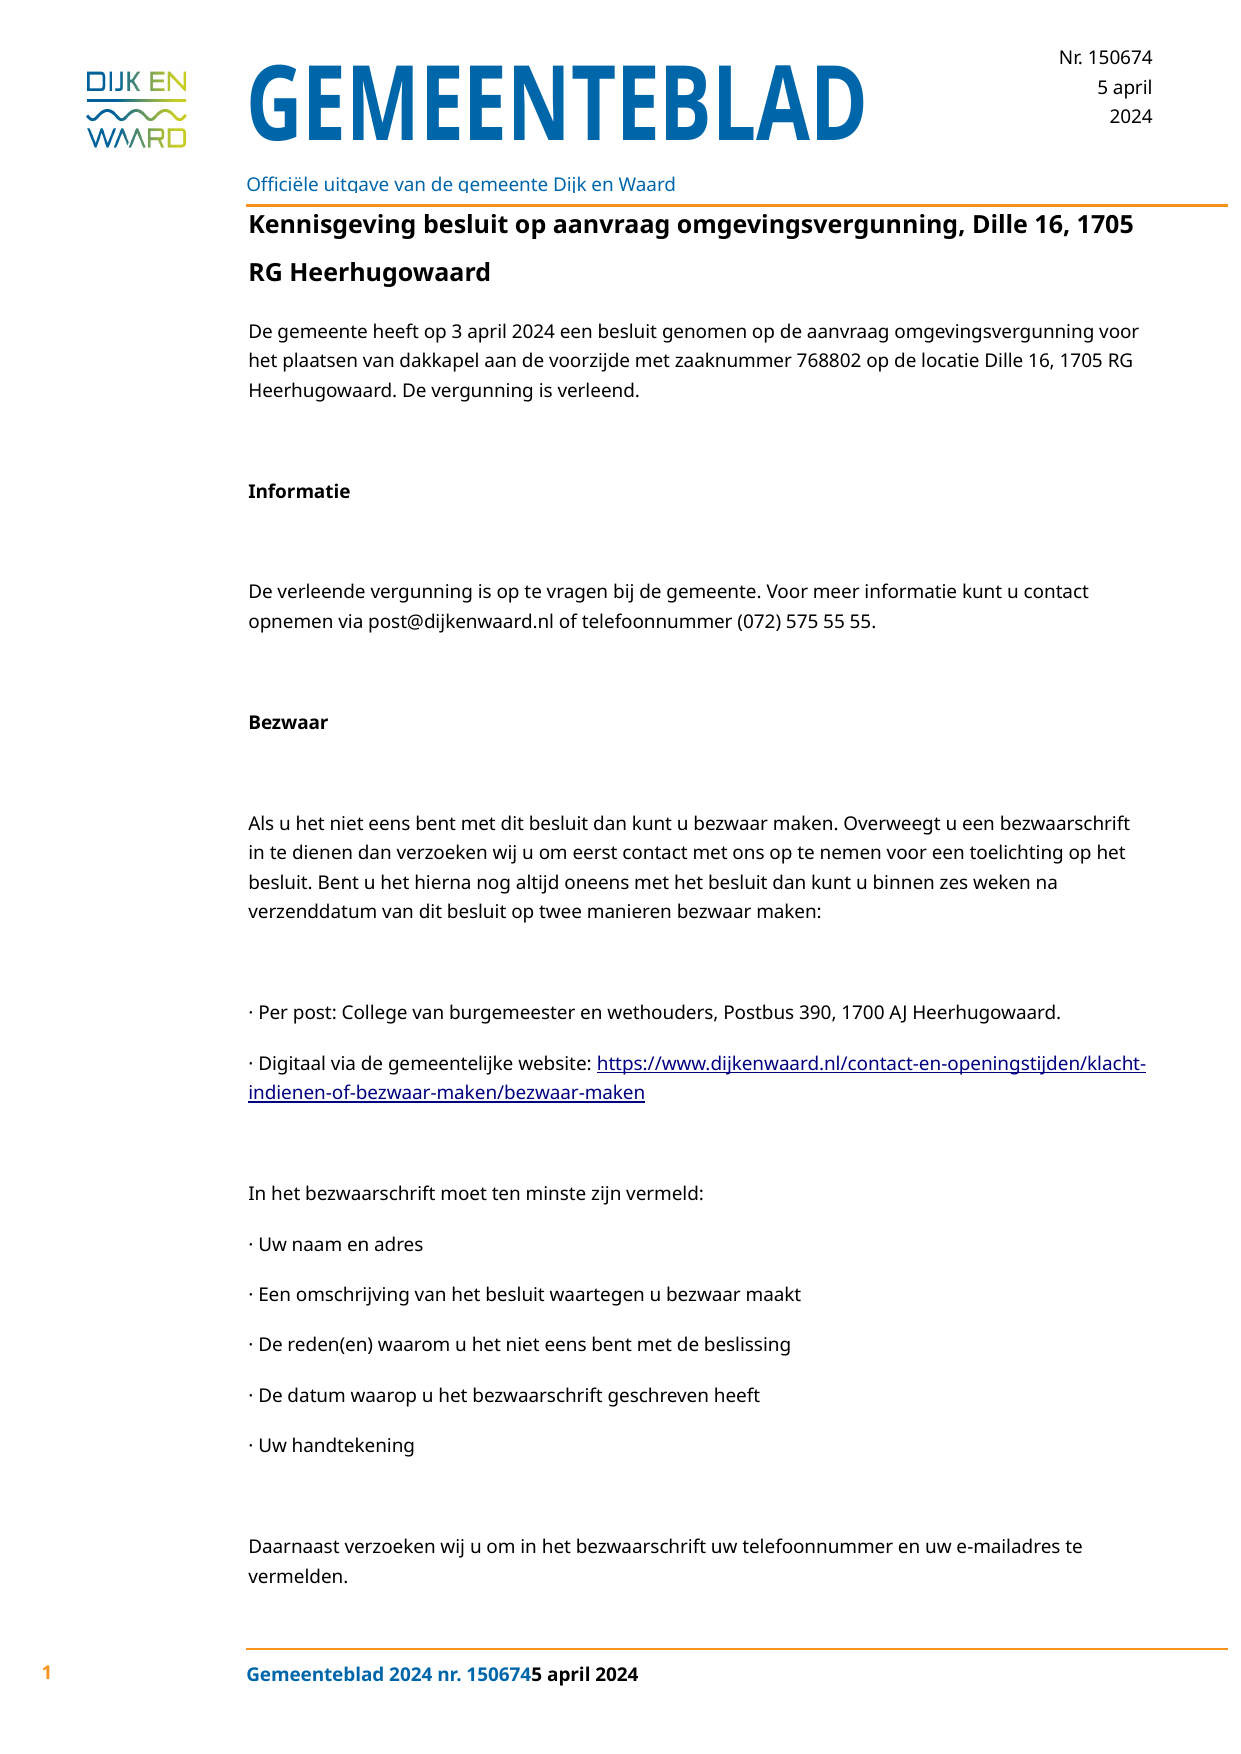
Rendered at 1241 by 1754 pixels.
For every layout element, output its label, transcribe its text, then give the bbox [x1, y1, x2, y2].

text · Uw handtekening [248, 1432, 1152, 1458]
text · Een omschrijving van het besluit waartegen u bezwaar maakt [248, 1281, 1152, 1307]
text Informatie [248, 478, 1152, 504]
text Daarnaast verzoeken wij u om in het bezwaarschrift uw telefoonnummer en uw e-mailadres te vermelden. [248, 1533, 1152, 1589]
text · De reden(en) waarom u het niet eens bent met de beslissing [248, 1332, 1152, 1357]
text De verleende vergunning is op te vragen bij de gemeente. Voor meer informatie kunt u contact opnemen via post@dijkenwaard.nl of telefoonnummer (072) 575 55 55. [248, 579, 1152, 634]
text · De datum waarop u het bezwaarschrift geschreven heeft [248, 1382, 1152, 1408]
text · Digitaal via de gemeentelijke website: https://www.dijkenwaard.nl/contact-en-openingstijden/klacht-indienen-of-bezwaar-maken/bezwaar-maken [248, 1050, 1152, 1105]
text · Uw naam en adres [248, 1231, 1152, 1257]
text · Per post: College van burgemeester en wethouders, Postbus 390, 1700 AJ Heerhugowaard. [248, 999, 1152, 1025]
text De gemeente heeft op 3 april 2024 een besluit genomen op de aanvraag omgevingsvergunning voor het plaatsen van dakkapel aan de voorzijde met zaaknummer 768802 op de locatie Dille 16, 1705 RG Heerhugowaard. De vergunning is verleend. [248, 318, 1152, 403]
picture [41, 47, 231, 172]
text Bezwaar [248, 709, 1152, 735]
text In het bezwaarschrift moet ten minste zijn vermeld: [248, 1180, 1152, 1206]
text Kennisgeving besluit op aanvraag omgevingsvergunning, Dille 16, 1705 RG Heerhugowaard [248, 207, 1152, 288]
text Als u het niet eens bent met dit besluit dan kunt u bezwaar maken. Overweegt u een bezwaarschrift in te dienen dan verzoeken wij u om eerst contact met ons op te nemen voor een toelichting op het besluit. Bent u het hierna nog altijd oneens met het besluit dan kunt u binnen zes weken na verzenddatum van dit besluit op twee manieren bezwaar maken: [248, 810, 1152, 924]
